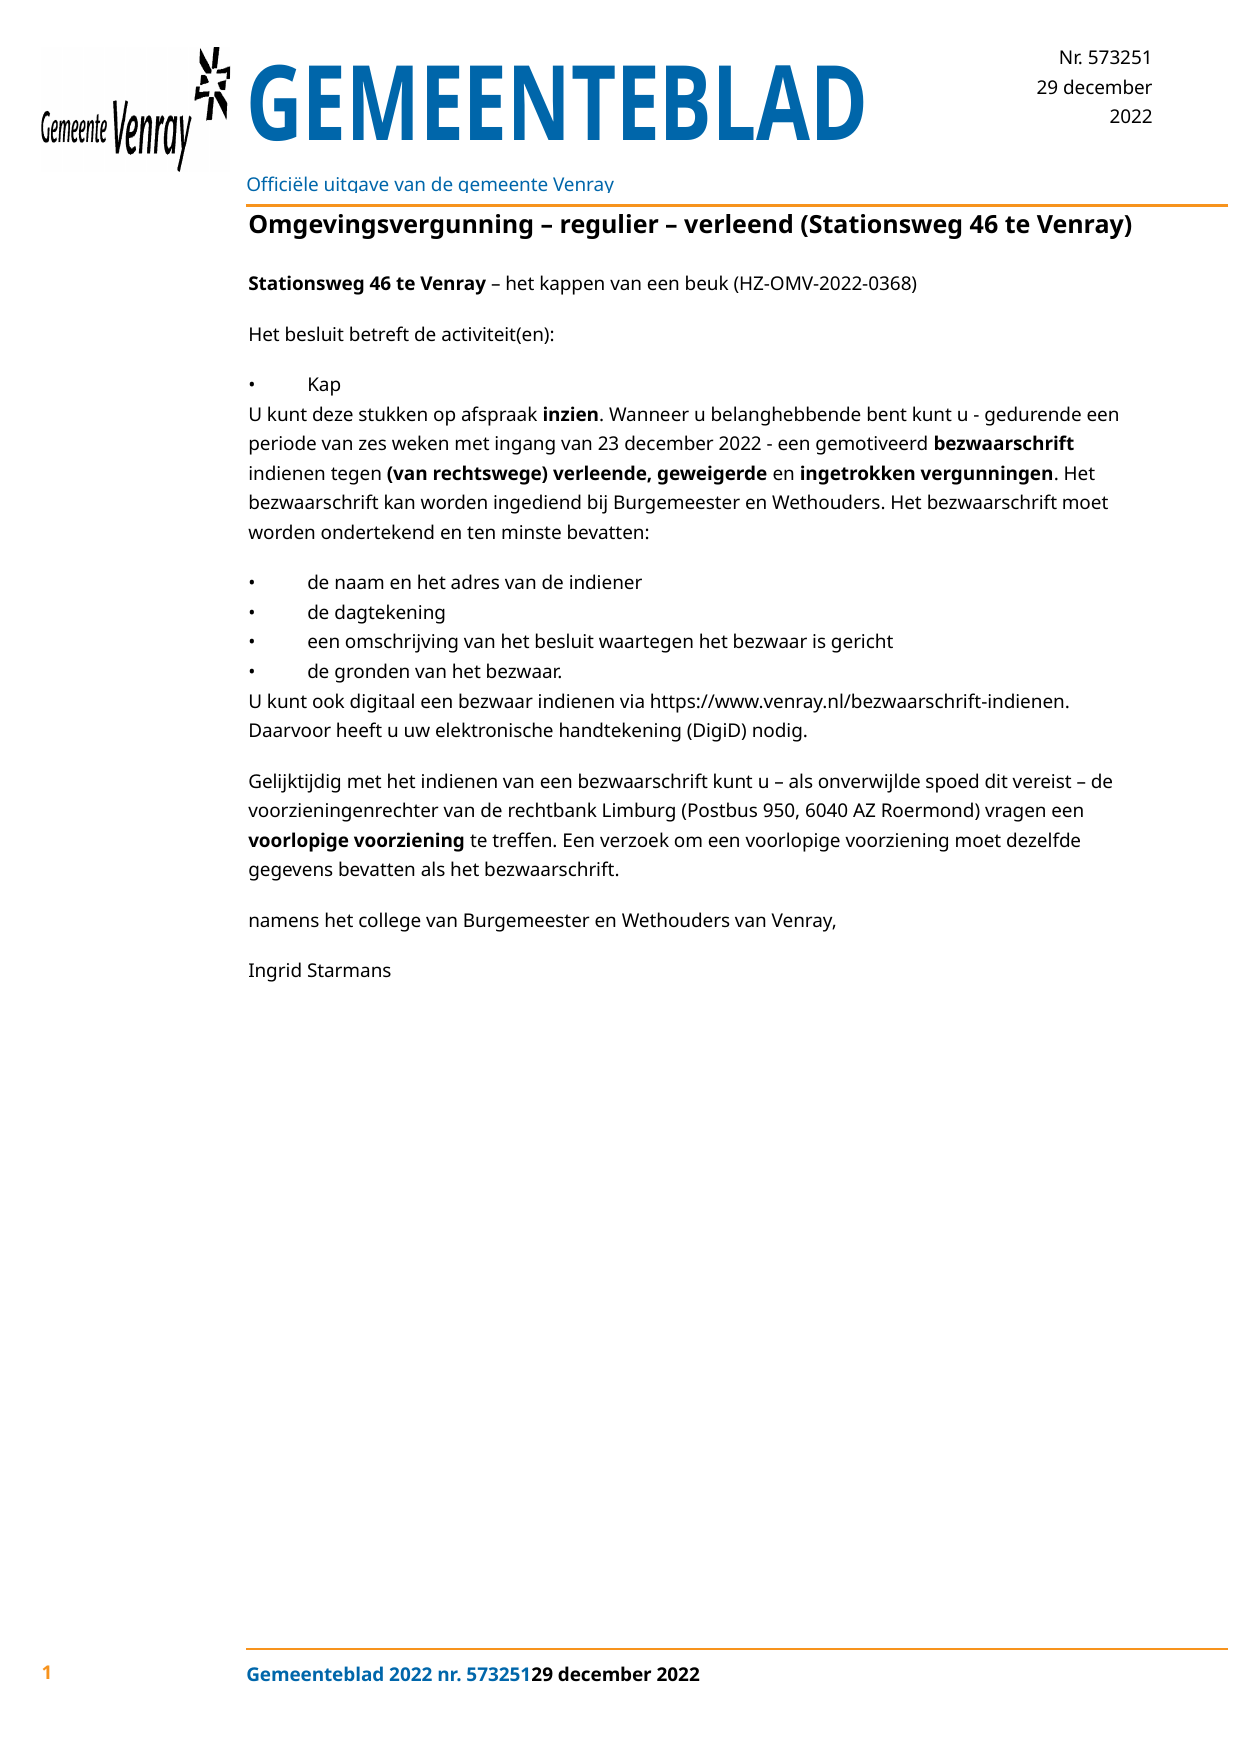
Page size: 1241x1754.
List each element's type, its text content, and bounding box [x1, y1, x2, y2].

text Het besluit betreft de activiteit(en): [248, 321, 1152, 346]
list Kap [248, 371, 1152, 397]
text Gelijktijdig met het indienen van een bezwaarschrift kunt u – als onverwijlde spoed dit vereist – de voorzieningenrechter van de rechtbank Limburg (Postbus 950, 6040 AZ Roermond) vragen een voorlopige voorziening te treffen. Een verzoek om een voorlopige voorziening moet dezelfde gegevens bevatten als het bezwaarschrift. [248, 768, 1152, 882]
text U kunt ook digitaal een bezwaar indienen via https://www.venray.nl/bezwaarschrift-indienen. Daarvoor heeft u uw elektronische handtekening (DigiD) nodig. [248, 688, 1152, 743]
picture [41, 47, 231, 172]
text Stationsweg 46 te Venray – het kappen van een beuk (HZ-OMV-2022-0368) [248, 270, 1152, 296]
list de naam en het adres van de indiener [248, 569, 1152, 595]
text Ingrid Starmans [248, 957, 1152, 983]
list een omschrijving van het besluit waartegen het bezwaar is gericht [248, 629, 1152, 654]
text namens het college van Burgemeester en Wethouders van Venray, [248, 907, 1152, 933]
list de gronden van het bezwaar. [248, 658, 1152, 684]
text U kunt deze stukken op afspraak inzien. Wanneer u belanghebbende bent kunt u - gedurende een periode van zes weken met ingang van 23 december 2022 - een gemotiveerd bezwaarschrift indienen tegen (van rechtswege) verleende, geweigerde en ingetrokken vergunningen. Het bezwaarschrift kan worden ingediend bij Burgemeester en Wethouders. Het bezwaarschrift moet worden ondertekend en ten minste bevatten: [248, 401, 1152, 545]
text Omgevingsvergunning – regulier – verleend (Stationsweg 46 te Venray) [248, 207, 1152, 241]
list de dagtekening [248, 599, 1152, 625]
